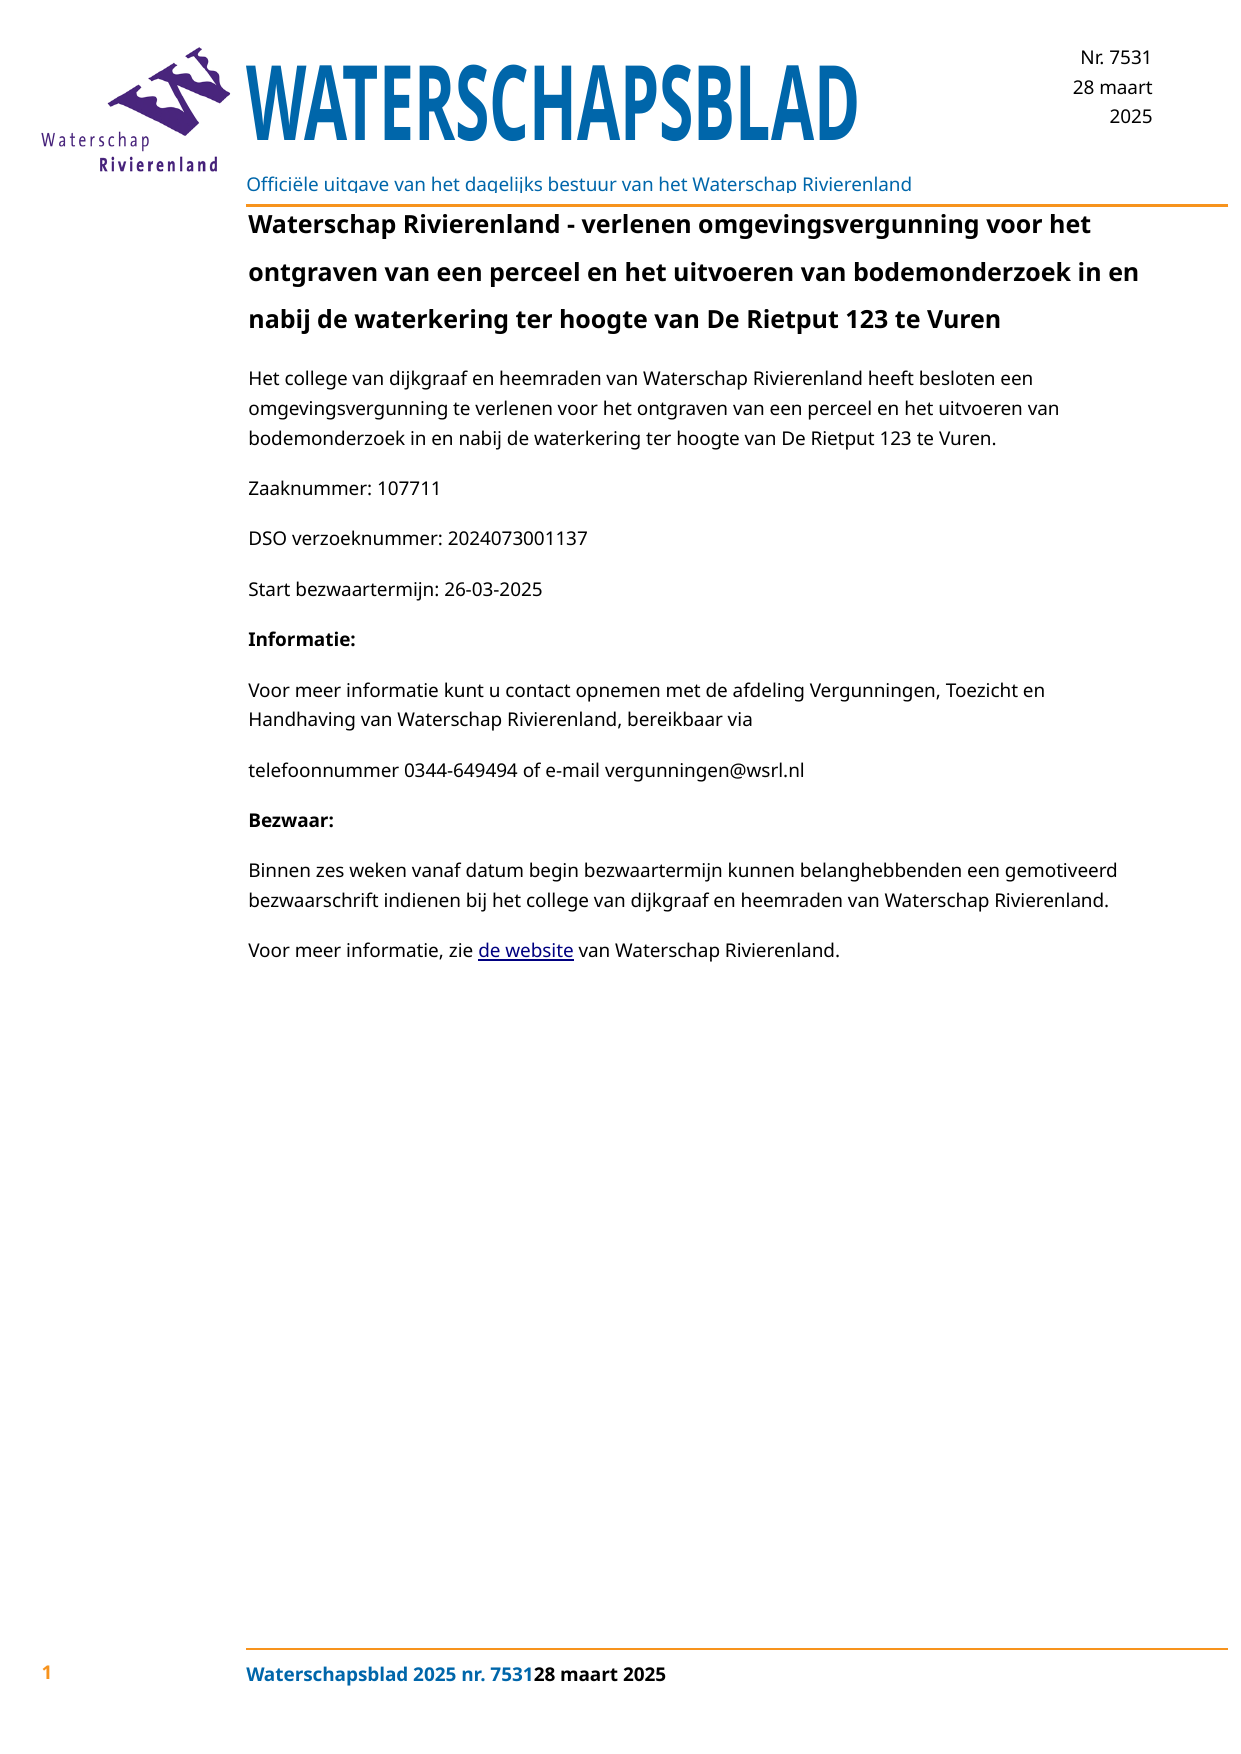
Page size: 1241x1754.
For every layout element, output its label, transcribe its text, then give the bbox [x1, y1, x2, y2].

text Voor meer informatie kunt u contact opnemen met de afdeling Vergunningen, Toezicht en Handhaving van Waterschap Rivierenland, bereikbaar via [248, 677, 1152, 732]
text Informatie: [248, 626, 1152, 652]
text Voor meer informatie, zie de website van Waterschap Rivierenland. [248, 938, 1152, 963]
text Start bezwaartermijn: 26-03-2025 [248, 576, 1152, 602]
text Het college van dijkgraaf en heemraden van Waterschap Rivierenland heeft besloten een omgevingsvergunning te verlenen voor het ontgraven van een perceel en het uitvoeren van bodemonderzoek in en nabij de waterkering ter hoogte van De Rietput 123 te Vuren. [248, 366, 1152, 450]
picture [41, 47, 231, 172]
text Zaaknummer: 107711 [248, 475, 1152, 501]
text Bezwaar: [248, 807, 1152, 833]
text telefoonnummer 0344-649494 of e-mail vergunningen@wsrl.nl [248, 757, 1152, 782]
text Binnen zes weken vanaf datum begin bezwaartermijn kunnen belanghebbenden een gemotiveerd bezwaarschrift indienen bij het college van dijkgraaf en heemraden van Waterschap Rivierenland. [248, 858, 1152, 913]
text DSO verzoeknummer: 2024073001137 [248, 526, 1152, 551]
text Waterschap Rivierenland - verlenen omgevingsvergunning voor het ontgraven van een perceel en het uitvoeren van bodemonderzoek in en nabij de waterkering ter hoogte van De Rietput 123 te Vuren [248, 207, 1152, 336]
